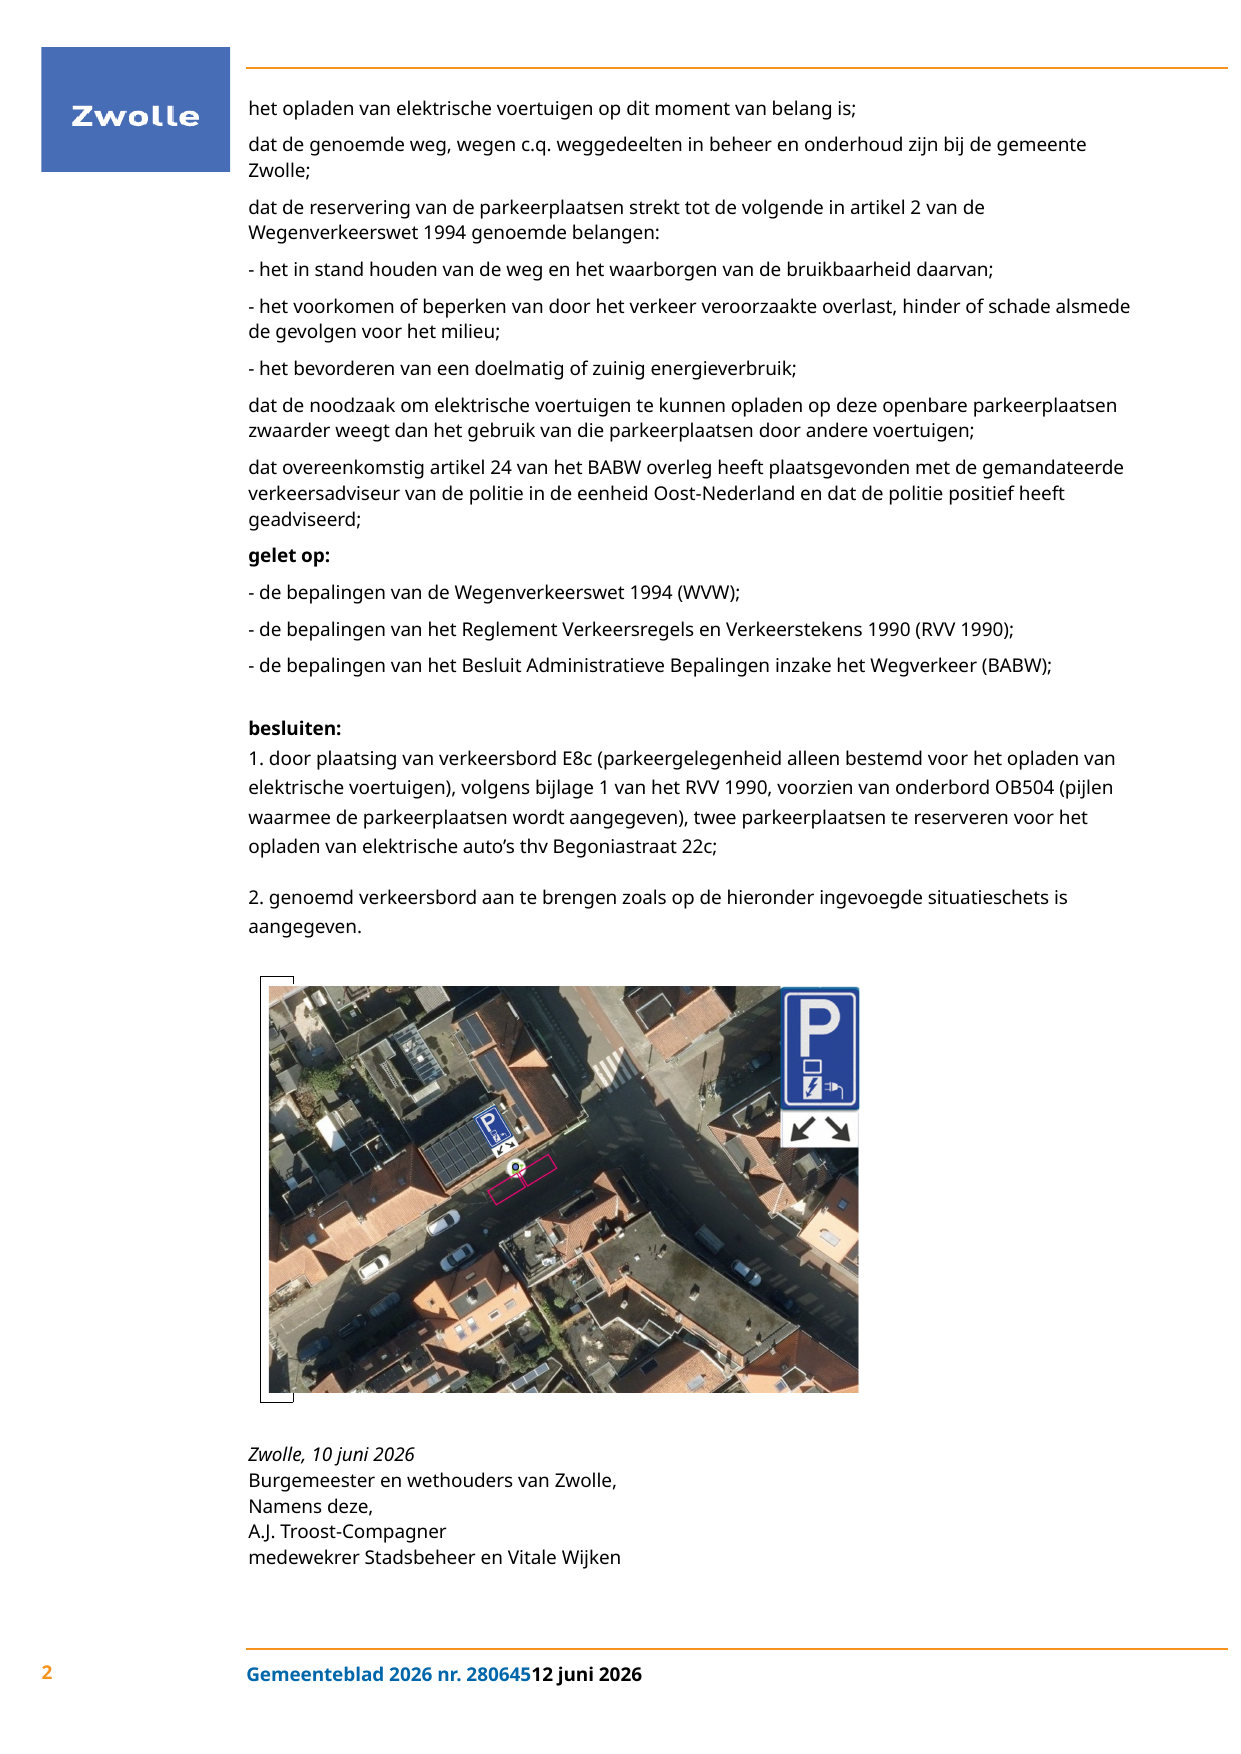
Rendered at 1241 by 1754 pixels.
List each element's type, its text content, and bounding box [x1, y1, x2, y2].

text Zwolle, 10 juni 2026 [248, 1441, 1152, 1467]
text - het bevorderen van een doelmatig of zuinig energieverbruik; [248, 355, 1152, 381]
picture [41, 47, 231, 172]
text het opladen van elektrische voertuigen op dit moment van belang is; [248, 95, 1152, 121]
text 2. genoemd verkeersbord aan te brengen zoals op de hieronder ingevoegde situatieschets is aangegeven. [248, 884, 1152, 939]
text A.J. Troost-Compagner [248, 1518, 1152, 1544]
text dat de reservering van de parkeerplaatsen strekt tot de volgende in artikel 2 van de Wegenverkeerswet 1994 genoemde belangen: [248, 194, 1152, 245]
text dat de noodzaak om elektrische voertuigen te kunnen opladen op deze openbare parkeerplaatsen zwaarder weegt dan het gebruik van die parkeerplaatsen door andere voertuigen; [248, 392, 1152, 443]
text - de bepalingen van het Reglement Verkeersregels en Verkeerstekens 1990 (RVV 1990); [248, 616, 1152, 642]
text - het in stand houden van de weg en het waarborgen van de bruikbaarheid daarvan; [248, 256, 1152, 282]
text 1. door plaatsing van verkeersbord E8c (parkeergelegenheid alleen bestemd voor het opladen van elektrische voertuigen), volgens bijlage 1 van het RVV 1990, voorzien van onderbord OB504 (pijlen waarmee de parkeerplaatsen wordt aangegeven), twee parkeerplaatsen te reserveren voor het opladen van elektrische auto’s thv Begoniastraat 22c; [248, 745, 1152, 859]
text gelet op: [248, 542, 1152, 568]
text besluiten: [248, 715, 1152, 741]
text dat overeenkomstig artikel 24 van het BABW overleg heeft plaatsgevonden met de gemandateerde verkeersadviseur van de politie in de eenheid Oost-Nederland en dat de politie positief heeft geadviseerd; [248, 454, 1152, 532]
text - het voorkomen of beperken van door het verkeer veroorzaakte overlast, hinder of schade alsmede de gevolgen voor het milieu; [248, 293, 1152, 344]
text - de bepalingen van de Wegenverkeerswet 1994 (WVW); [248, 579, 1152, 605]
text - de bepalingen van het Besluit Administratieve Bepalingen inzake het Wegverkeer (BABW); [248, 652, 1152, 678]
text Namens deze, [248, 1493, 1152, 1518]
text dat de genoemde weg, wegen c.q. weggedeelten in beheer en onderhoud zijn bij de gemeente Zwolle; [248, 131, 1152, 183]
text Burgemeester en wethouders van Zwolle, [248, 1467, 1152, 1493]
text medewekrer Stadsbeheer en Vitale Wijken [248, 1544, 1152, 1570]
picture [268, 984, 860, 1393]
